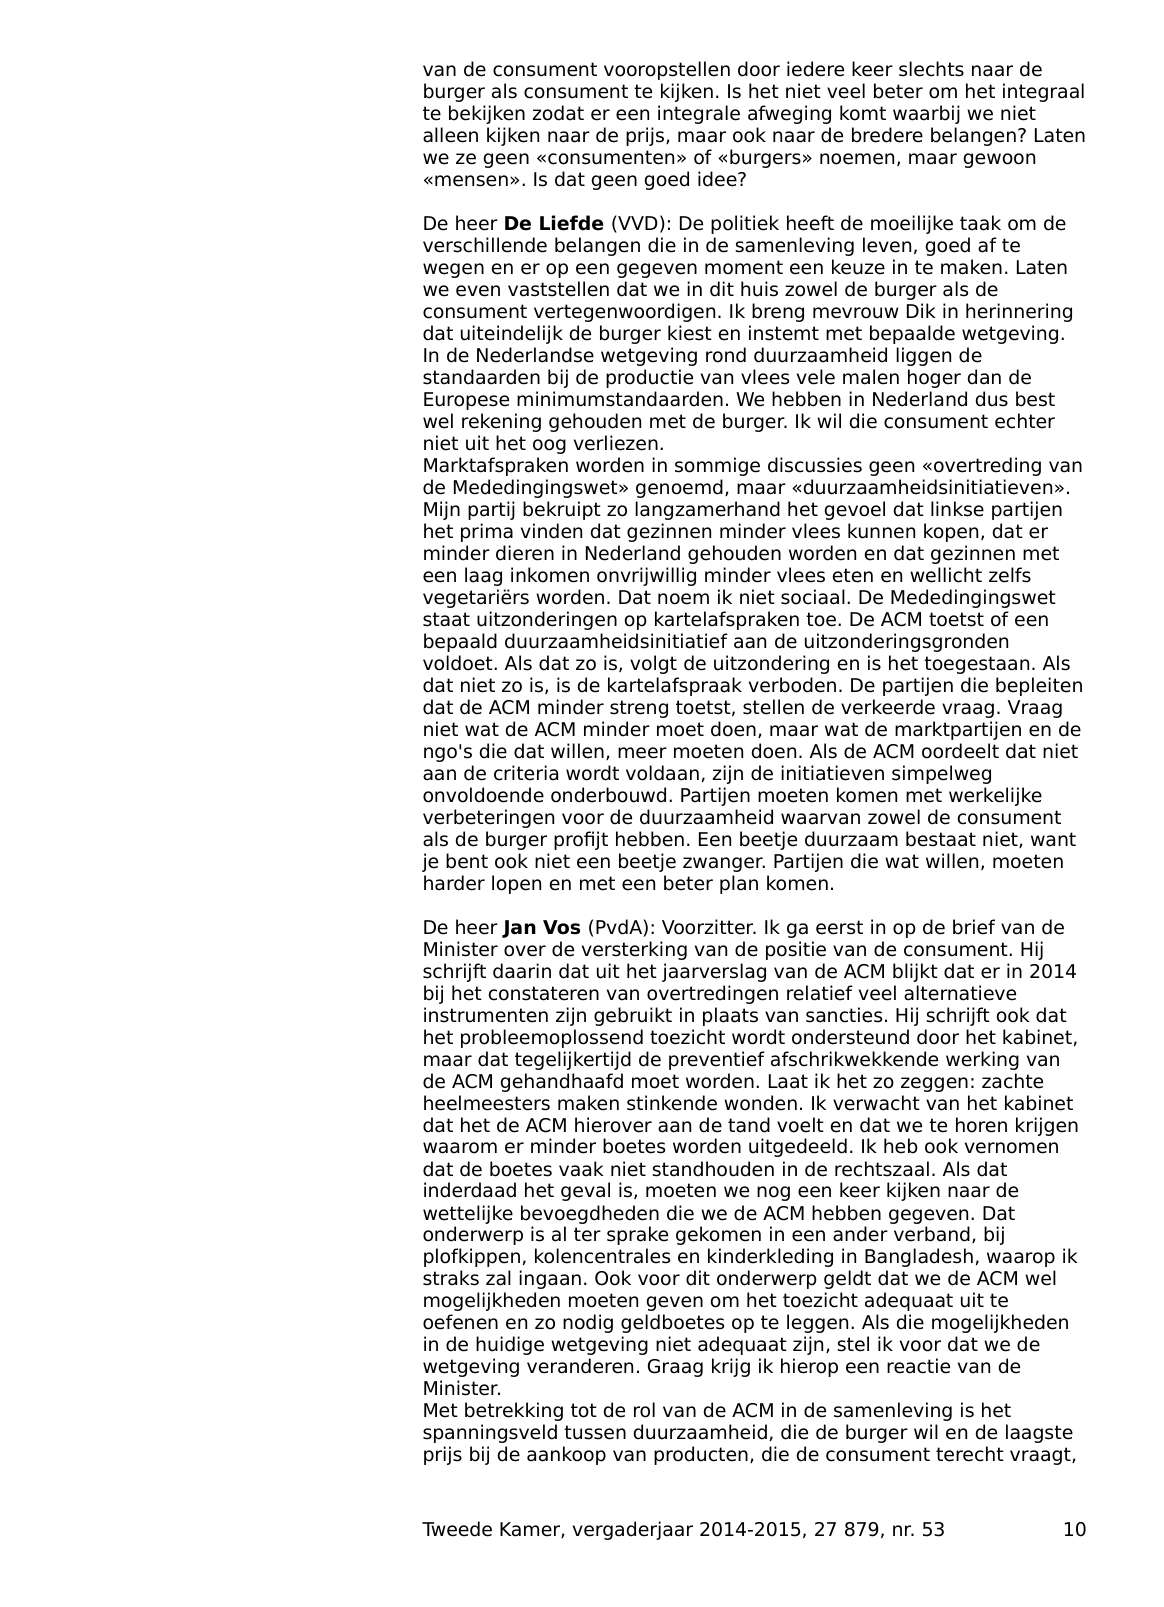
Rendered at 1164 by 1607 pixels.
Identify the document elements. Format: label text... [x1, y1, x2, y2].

text De heer De Liefde (VVD): De politiek heeft de moeilijke taak om de verschillende belangen die in de samenleving leven, goed af te wegen en er op een gegeven moment een keuze in te maken. Laten we even vaststellen dat we in dit huis zowel de burger als de consument vertegenwoordigen. Ik breng mevrouw Dik in herinnering dat uiteindelijk de burger kiest en instemt met bepaalde wetgeving. In de Nederlandse wetgeving rond duurzaamheid liggen de standaarden bij de productie van vlees vele malen hoger dan de Europese minimumstandaarden. We hebben in Nederland dus best wel rekening gehouden met de burger. Ik wil die consument echter niet uit het oog verliezen. [422, 213, 1087, 455]
text van de consument vooropstellen door iedere keer slechts naar de burger als consument te kijken. Is het niet veel beter om het integraal te bekijken zodat er een integrale afweging komt waarbij we niet alleen kijken naar de prijs, maar ook naar de bredere belangen? Laten we ze geen «consumenten» of «burgers» noemen, maar gewoon «mensen». Is dat geen goed idee? [422, 59, 1087, 191]
text De heer Jan Vos (PvdA): Voorzitter. Ik ga eerst in op de brief van de Minister over de versterking van de positie van de consument. Hij schrijft daarin dat uit het jaarverslag van de ACM blijkt dat er in 2014 bij het constateren van overtredingen relatief veel alternatieve instrumenten zijn gebruikt in plaats van sancties. Hij schrijft ook dat het probleemoplossend toezicht wordt ondersteund door het kabinet, maar dat tegelijkertijd de preventief afschrikwekkende werking van de ACM gehandhaafd moet worden. Laat ik het zo zeggen: zachte heelmeesters maken stinkende wonden. Ik verwacht van het kabinet dat het de ACM hierover aan de tand voelt en dat we te horen krijgen waarom er minder boetes worden uitgedeeld. Ik heb ook vernomen dat de boetes vaak niet standhouden in de rechtszaal. Als dat inderdaad het geval is, moeten we nog een keer kijken naar de wettelijke bevoegdheden die we de ACM hebben gegeven. Dat onderwerp is al ter sprake gekomen in een ander verband, bij plofkippen, kolencentrales en kinderkleding in Bangladesh, waarop ik straks zal ingaan. Ook voor dit onderwerp geldt dat we de ACM wel mogelijkheden moeten geven om het toezicht adequaat uit te oefenen en zo nodig geldboetes op te leggen. Als die mogelijkheden in de huidige wetgeving niet adequaat zijn, stel ik voor dat we de wetgeving veranderen. Graag krijg ik hierop een reactie van de Minister. [422, 917, 1087, 1400]
text Marktafspraken worden in sommige discussies geen «overtreding van de Mededingingswet» genoemd, maar «duurzaamheidsinitiatieven». Mijn partij bekruipt zo langzamerhand het gevoel dat linkse partijen het prima vinden dat gezinnen minder vlees kunnen kopen, dat er minder dieren in Nederland gehouden worden en dat gezinnen met een laag inkomen onvrijwillig minder vlees eten en wellicht zelfs vegetariërs worden. Dat noem ik niet sociaal. De Mededingingswet staat uitzonderingen op kartelafspraken toe. De ACM toetst of een bepaald duurzaamheidsinitiatief aan de uitzonderingsgronden voldoet. Als dat zo is, volgt de uitzondering en is het toegestaan. Als dat niet zo is, is de kartelafspraak verboden. De partijen die bepleiten dat de ACM minder streng toetst, stellen de verkeerde vraag. Vraag niet wat de ACM minder moet doen, maar wat de marktpartijen en de ngo's die dat willen, meer moeten doen. Als de ACM oordeelt dat niet aan de criteria wordt voldaan, zijn de initiatieven simpelweg onvoldoende onderbouwd. Partijen moeten komen met werkelijke verbeteringen voor de duurzaamheid waarvan zowel de consument als de burger profijt hebben. Een beetje duurzaam bestaat niet, want je bent ook niet een beetje zwanger. Partijen die wat willen, moeten harder lopen en met een beter plan komen. [422, 455, 1087, 894]
text Met betrekking tot de rol van de ACM in de samenleving is het spanningsveld tussen duurzaamheid, die de burger wil en de laagste prijs bij de aankoop van producten, die de consument terecht vraagt, [422, 1400, 1087, 1466]
